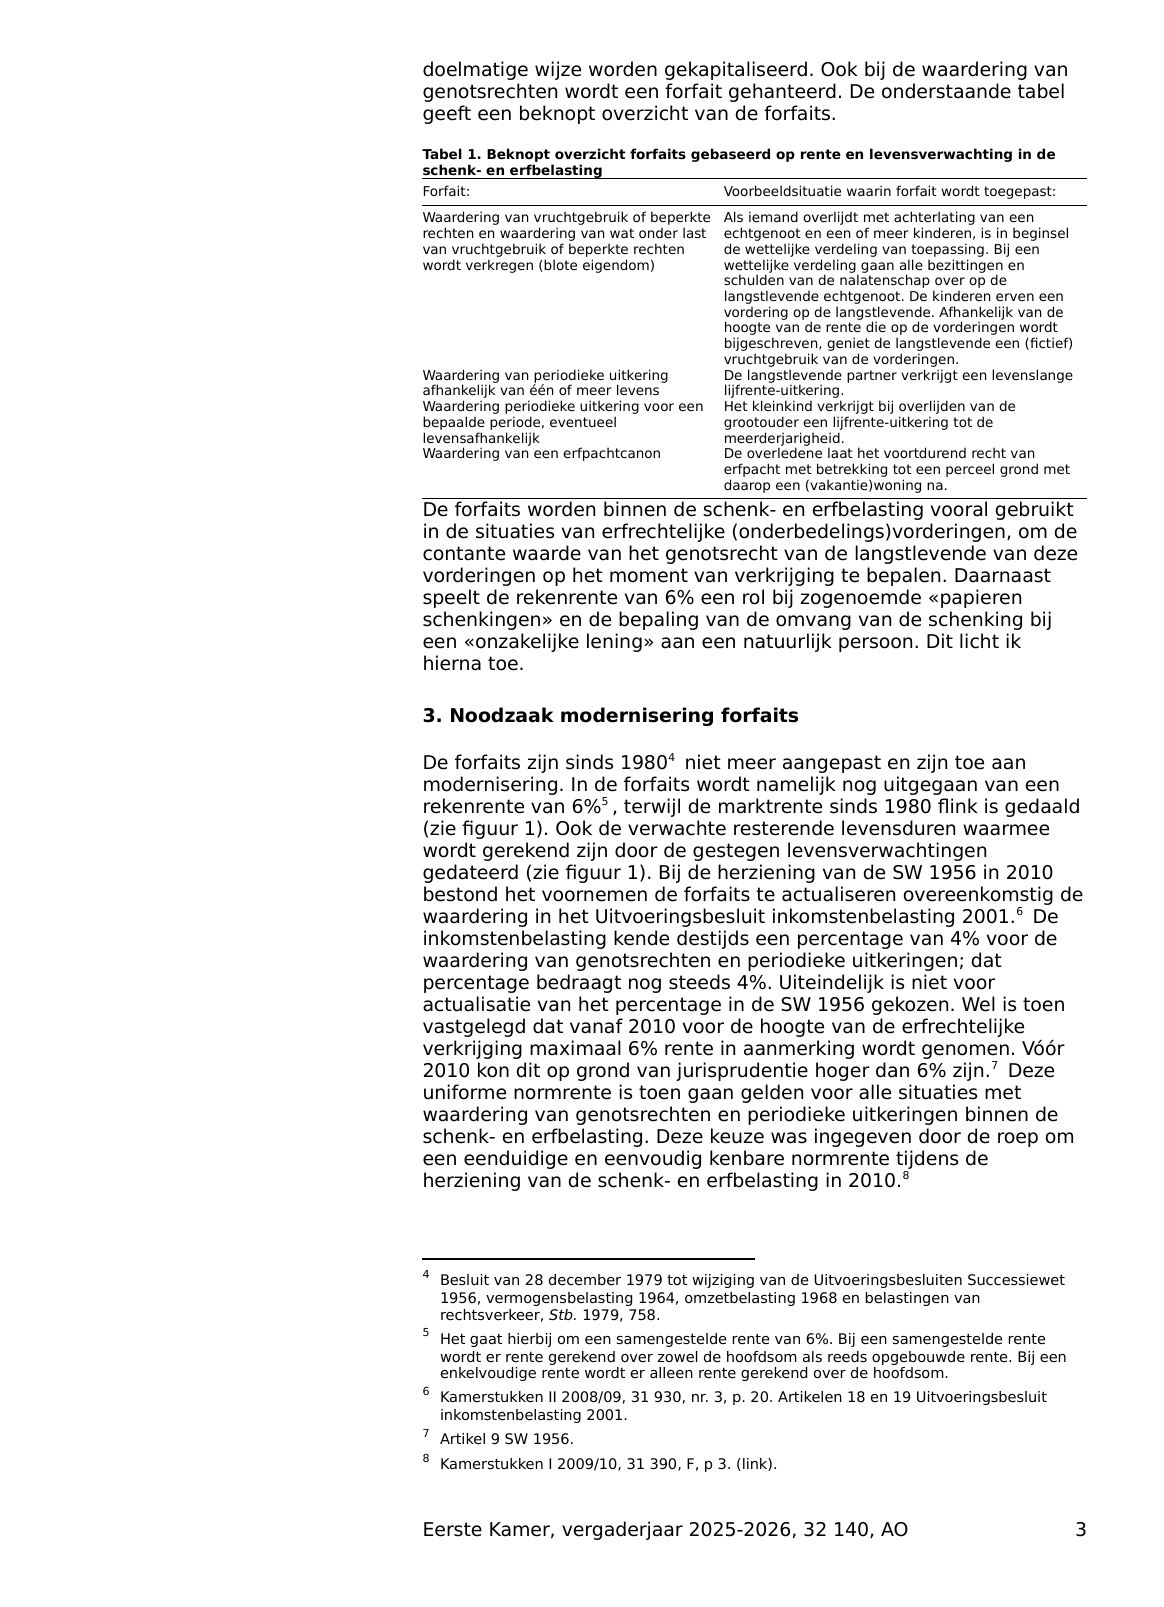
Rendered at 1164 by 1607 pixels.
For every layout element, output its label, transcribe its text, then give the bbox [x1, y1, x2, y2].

table_cell Waardering van vruchtgebruik of beperkte rechten en waardering van wat onder last van vruchtgebruik of beperkte rechten wordt verkregen (blote eigendom) [422, 206, 717, 367]
table_cell Waardering van periodieke uitkering afhankelijk van één of meer levens [422, 368, 717, 399]
text Het gaat hierbij om een samengestelde rente van 6%. Bij een samengestelde rente wordt er rente gerekend over zowel de hoofdsom als reeds opgebouwde rente. Bij een enkelvoudige rente wordt er alleen rente gerekend over de hoofdsom. [422, 1327, 1087, 1382]
text Besluit van 28 december 1979 tot wijziging van de Uitvoeringsbesluiten Successiewet 1956, vermogensbelasting 1964, omzetbelasting 1968 en belastingen van rechtsverkeer, Stb. 1979, 758. [422, 1268, 1087, 1324]
table_cell Waardering van een erfpachtcanon [422, 446, 717, 498]
table_header Tabel 1. Beknopt overzicht forfaits gebaseerd op rente en levensverwachting in de schenk- en erfbelasting [422, 147, 1087, 178]
table_cell Waardering periodieke uitkering voor een bepaalde periode, eventueel levensafhankelijk [422, 399, 717, 446]
table_cell Forfait: [422, 179, 717, 204]
table_cell De langstlevende partner verkrijgt een levenslange lijfrente-uitkering. [718, 368, 1087, 399]
text Kamerstukken I 2009/10, 31 390, F, p 3. (link). [422, 1452, 1087, 1474]
subtitle 3. Noodzaak modernisering forfaits [422, 705, 1087, 727]
text doelmatige wijze worden gekapitaliseerd. Ook bij de waardering van genotsrechten wordt een forfait gehanteerd. De onderstaande tabel geeft een beknopt overzicht van de forfaits. [422, 59, 1087, 125]
table_cell De overledene laat het voortdurend recht van erfpacht met betrekking tot een perceel grond met daarop een (vakantie)woning na. [718, 446, 1087, 498]
table_cell Als iemand overlijdt met achterlating van een echtgenoot en een of meer kinderen, is in beginsel de wettelijke verdeling van toepassing. Bij een wettelijke verdeling gaan alle bezittingen en schulden van de nalatenschap over op de langstlevende echtgenoot. De kinderen erven een vordering op de langstlevende. Afhankelijk van de hoogte van de rente die op de vorderingen wordt bijgeschreven, geniet de langstlevende een (fictief) vruchtgebruik van de vorderingen. [718, 206, 1087, 367]
table_cell Voorbeeldsituatie waarin forfait wordt toegepast: [718, 179, 1087, 204]
text De forfaits worden binnen de schenk- en erfbelasting vooral gebruikt in de situaties van erfrechtelijke (onderbedelings)vorderingen, om de contante waarde van het genotsrecht van de langstlevende van deze vorderingen op het moment van verkrijging te bepalen. Daarnaast speelt de rekenrente van 6% een rol bij zogenoemde «papieren schenkingen» en de bepaling van de omvang van de schenking bij een «onzakelijke lening» aan een natuurlijk persoon. Dit licht ik hierna toe. [422, 499, 1087, 675]
text Artikel 9 SW 1956. [422, 1427, 1087, 1449]
table_cell Het kleinkind verkrijgt bij overlijden van de grootouder een lijfrente-uitkering tot de meerderjarigheid. [718, 399, 1087, 446]
text Kamerstukken II 2008/09, 31 930, nr. 3, p. 20. Artikelen 18 en 19 Uitvoeringsbesluit inkomstenbelasting 2001. [422, 1385, 1087, 1424]
text De forfaits zijn sinds 1980 niet meer aangepast en zijn toe aan modernisering. In de forfaits wordt namelijk nog uitgegaan van een rekenrente van 6%, terwijl de marktrente sinds 1980 flink is gedaald (zie figuur 1). Ook de verwachte resterende levensduren waarmee wordt gerekend zijn door de gestegen levensverwachtingen gedateerd (zie figuur 1). Bij de herziening van de SW 1956 in 2010 bestond het voornemen de forfaits te actualiseren overeenkomstig de waardering in het Uitvoeringsbesluit inkomstenbelasting 2001. De inkomstenbelasting kende destijds een percentage van 4% voor de waardering van genotsrechten en periodieke uitkeringen; dat percentage bedraagt nog steeds 4%. Uiteindelijk is niet voor actualisatie van het percentage in de SW 1956 gekozen. Wel is toen vastgelegd dat vanaf 2010 voor de hoogte van de erfrechtelijke verkrijging maximaal 6% rente in aanmerking wordt genomen. Vóór 2010 kon dit op grond van jurisprudentie hoger dan 6% zijn. Deze uniforme normrente is toen gaan gelden voor alle situaties met waardering van genotsrechten en periodieke uitkeringen binnen de schenk- en erfbelasting. Deze keuze was ingegeven door de roep om een eenduidige en eenvoudig kenbare normrente tijdens de herziening van de schenk- en erfbelasting in 2010. [422, 752, 1087, 1191]
